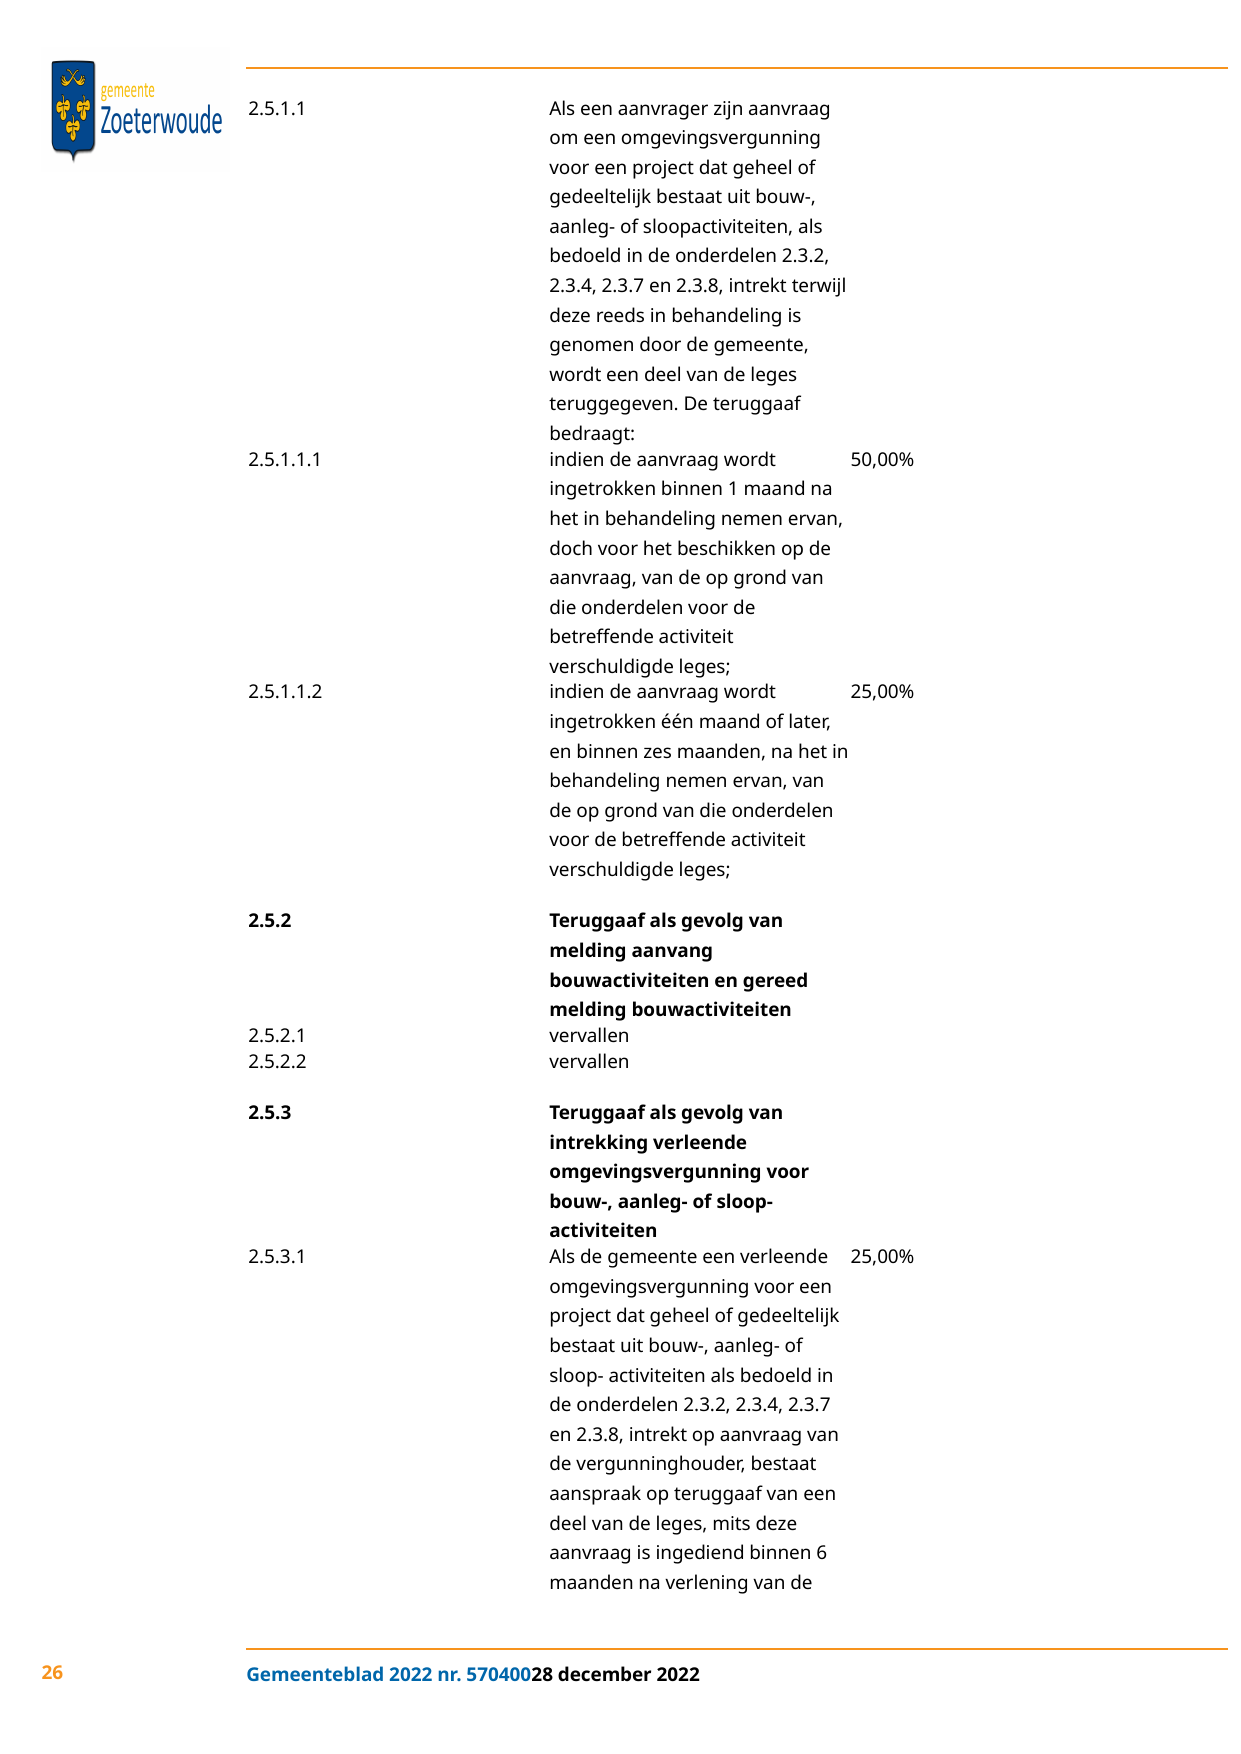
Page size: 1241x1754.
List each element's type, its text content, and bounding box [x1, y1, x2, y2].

table_cell [850, 882, 1152, 908]
table_cell 25,00% [850, 1244, 1152, 1594]
table_cell Teruggaaf als gevolg van melding aanvang bouwactiviteiten en gereed melding bouwactiviteiten [549, 908, 850, 1022]
picture [41, 47, 231, 172]
table_cell 2.5.2.2 [248, 1048, 549, 1074]
table_cell [850, 1099, 1152, 1243]
table_cell [549, 1074, 850, 1099]
table_cell 50,00% [850, 446, 1152, 679]
table_cell 2.5.3.1 [248, 1244, 549, 1594]
table_cell 2.5.3 [248, 1099, 549, 1243]
table_cell 2.5.1.1 [248, 95, 549, 446]
table_cell 2.5.2 [248, 908, 549, 1022]
table_cell Teruggaaf als gevolg van intrekking verleende omgevingsvergunning voor bouw-, aanleg- of sloop- activiteiten [549, 1099, 850, 1243]
table_cell [850, 908, 1152, 1022]
table_cell indien de aanvraag wordt ingetrokken één maand of later, en binnen zes maanden, na het in behandeling nemen ervan, van de op grond van die onderdelen voor de betreffende activiteit verschuldigde leges; [549, 679, 850, 882]
table_cell [850, 95, 1152, 446]
table_cell [850, 1022, 1152, 1048]
table_cell vervallen [549, 1048, 850, 1074]
table_cell Als een aanvrager zijn aanvraag om een omgevingsvergunning voor een project dat geheel of gedeeltelijk bestaat uit bouw-, aanleg- of sloopactiviteiten, als bedoeld in de onderdelen 2.3.2, 2.3.4, 2.3.7 en 2.3.8, intrekt terwijl deze reeds in behandeling is genomen door de gemeente, wordt een deel van de leges teruggegeven. De teruggaaf bedraagt: [549, 95, 850, 446]
table_cell Als de gemeente een verleende omgevingsvergunning voor een project dat geheel of gedeeltelijk bestaat uit bouw-, aanleg- of sloop- activiteiten als bedoeld in de onderdelen 2.3.2, 2.3.4, 2.3.7 en 2.3.8, intrekt op aanvraag van de vergunninghouder, bestaat aanspraak op teruggaaf van een deel van de leges, mits deze aanvraag is ingediend binnen 6 maanden na verlening van de [549, 1244, 850, 1594]
table_cell [248, 1074, 549, 1099]
table_cell [850, 1048, 1152, 1074]
table_cell 2.5.2.1 [248, 1022, 549, 1048]
table_cell 2.5.1.1.1 [248, 446, 549, 679]
table_cell indien de aanvraag wordt ingetrokken binnen 1 maand na het in behandeling nemen ervan, doch voor het beschikken op de aanvraag, van de op grond van die onderdelen voor de betreffende activiteit verschuldigde leges; [549, 446, 850, 679]
table_cell 25,00% [850, 679, 1152, 882]
table_cell vervallen [549, 1022, 850, 1048]
table_cell [850, 1074, 1152, 1099]
table_cell [248, 882, 850, 908]
table_cell 2.5.1.1.2 [248, 679, 549, 882]
